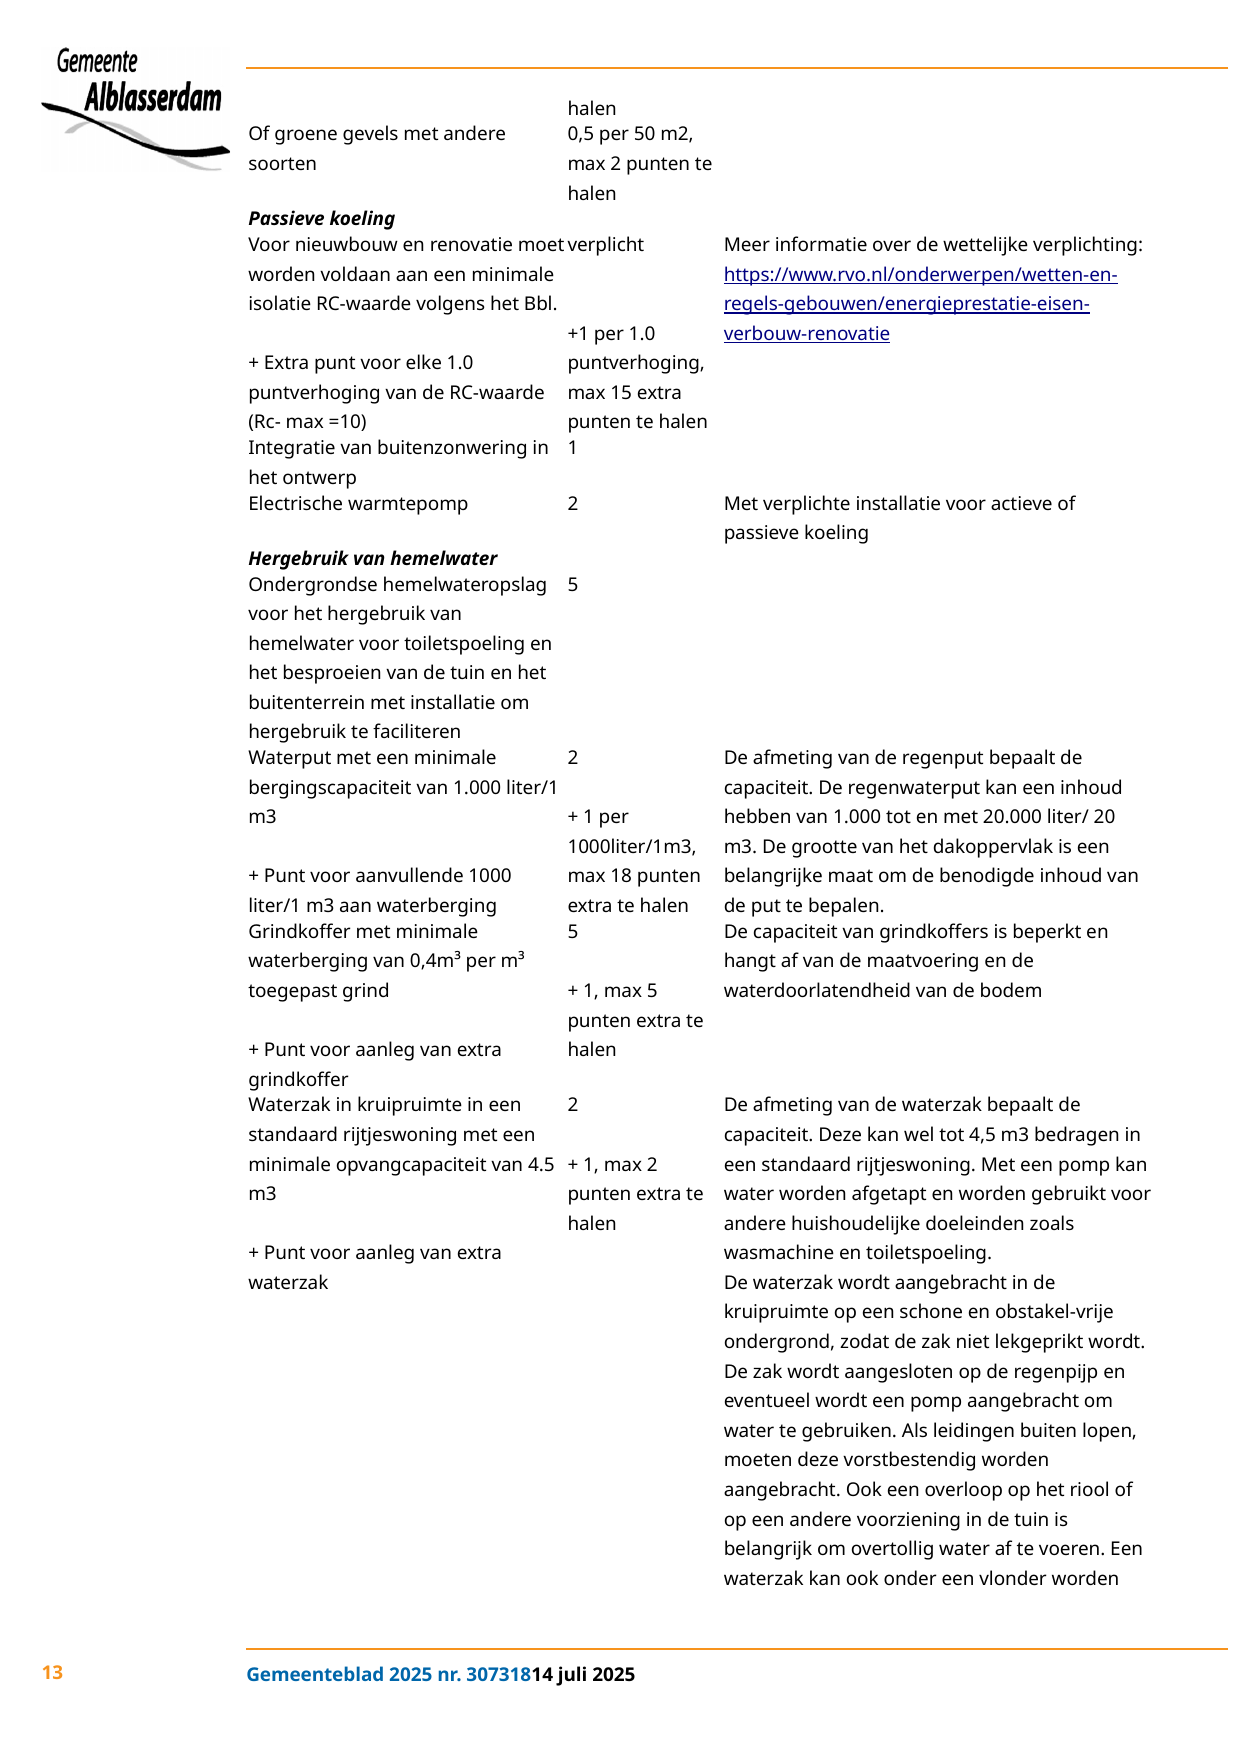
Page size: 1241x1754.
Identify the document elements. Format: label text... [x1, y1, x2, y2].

table_cell 2 [567, 490, 723, 545]
table_cell [567, 545, 723, 571]
table_cell 2 + 1, max 2 punten extra te halen [567, 1092, 723, 1591]
table_cell De capaciteit van grindkoffers is beperkt en hangt af van de maatvoering en de waterdoorlatendheid van de bodem [724, 918, 1152, 1092]
table_cell [724, 205, 1152, 231]
table_cell 5 [567, 571, 723, 744]
table_cell [724, 545, 1152, 571]
table_cell 2 + 1 per 1000liter/1m3, max 18 punten extra te halen [567, 744, 723, 918]
table_cell Ondergrondse hemelwateropslag voor het hergebruik van hemelwater voor toiletspoeling en het besproeien van de tuin en het buitenterrein met installatie om hergebruik te faciliteren [248, 571, 567, 744]
table_cell halen [567, 95, 723, 121]
table_cell Waterput met een minimale bergingscapaciteit van 1.000 liter/1 m3 + Punt voor aanvullende 1000 liter/1 m3 aan waterberging [248, 744, 567, 918]
table_cell Hergebruik van hemelwater [248, 545, 567, 571]
table_cell 0,5 per 50 m2, max 2 punten te halen [567, 121, 723, 205]
table_cell Voor nieuwbouw en renovatie moet worden voldaan aan een minimale isolatie RC-waarde volgens het Bbl. + Extra punt voor elke 1.0 puntverhoging van de RC-waarde (Rc- max =10) [248, 231, 567, 434]
table_cell [567, 205, 723, 231]
table_cell Integratie van buitenzonwering in het ontwerp [248, 434, 567, 490]
table_cell [724, 121, 1152, 205]
table_cell [724, 434, 1152, 490]
table_cell verplicht +1 per 1.0 puntverhoging, max 15 extra punten te halen [567, 231, 723, 434]
table_cell 5 + 1, max 5 punten extra te halen [567, 918, 723, 1092]
table_cell 1 [567, 434, 723, 490]
table_cell Grindkoffer met minimale waterberging van 0,4m³ per m³ toegepast grind + Punt voor aanleg van extra grindkoffer [248, 918, 567, 1092]
table_cell Passieve koeling [248, 205, 567, 231]
table_cell Of groene gevels met andere soorten [248, 121, 567, 205]
table_cell Waterzak in kruipruimte in een standaard rijtjeswoning met een minimale opvangcapaciteit van 4.5 m3 + Punt voor aanleg van extra waterzak [248, 1092, 567, 1591]
table_cell Met verplichte installatie voor actieve of passieve koeling [724, 490, 1152, 545]
table_cell [248, 95, 567, 121]
table_cell De afmeting van de waterzak bepaalt de capaciteit. Deze kan wel tot 4,5 m3 bedragen in een standaard rijtjeswoning. Met een pomp kan water worden afgetapt en worden gebruikt voor andere huishoudelijke doeleinden zoals wasmachine en toiletspoeling. De waterzak wordt aangebracht in de kruipruimte op een schone en obstakel-vrije ondergrond, zodat de zak niet lekgeprikt wordt. De zak wordt aangesloten op de regenpijp en eventueel wordt een pomp aangebracht om water te gebruiken. Als leidingen buiten lopen, moeten deze vorstbestendig worden aangebracht. Ook een overloop op het riool of op een andere voorziening in de tuin is belangrijk om overtollig water af te voeren. Een waterzak kan ook onder een vlonder worden [724, 1092, 1152, 1591]
table_cell De afmeting van de regenput bepaalt de capaciteit. De regenwaterput kan een inhoud hebben van 1.000 tot en met 20.000 liter/ 20 m3. De grootte van het dakoppervlak is een belangrijke maat om de benodigde inhoud van de put te bepalen. [724, 744, 1152, 918]
table_cell [724, 95, 1152, 121]
picture [41, 47, 231, 172]
table_cell Electrische warmtepomp [248, 490, 567, 545]
table_cell Meer informatie over de wettelijke verplichting: https://www.rvo.nl/onderwerpen/wetten-en-regels-gebouwen/energieprestatie-eisen-verbouw-renovatie [724, 231, 1152, 434]
table_cell [724, 571, 1152, 744]
